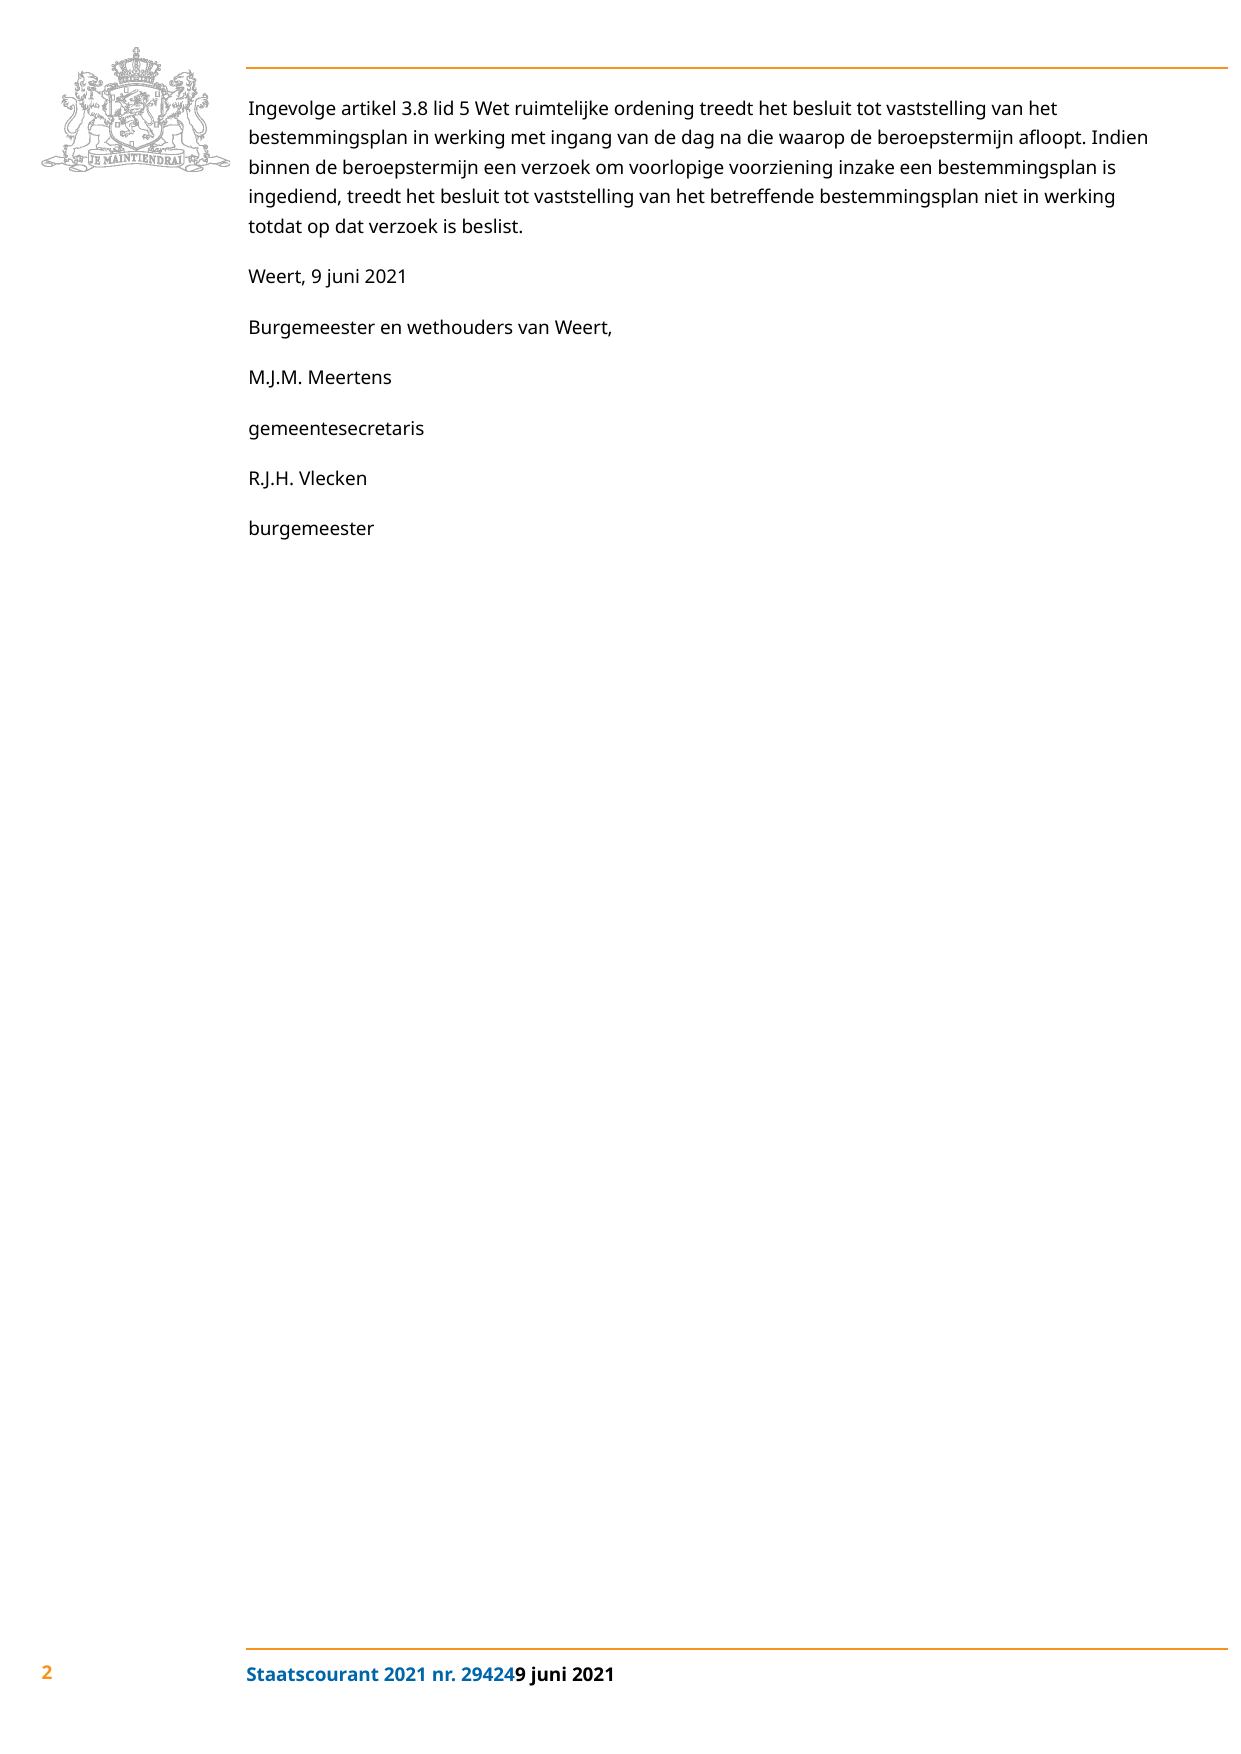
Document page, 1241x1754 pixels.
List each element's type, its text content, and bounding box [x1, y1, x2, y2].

text gemeentesecretaris [248, 415, 1152, 441]
text Ingevolge artikel 3.8 lid 5 Wet ruimtelijke ordening treedt het besluit tot vaststelling van het bestemmingsplan in werking met ingang van de dag na die waarop de beroepstermijn afloopt. Indien binnen de beroepstermijn een verzoek om voorlopige voorziening inzake een bestemmingsplan is ingediend, treedt het besluit tot vaststelling van het betreffende bestemmingsplan niet in werking totdat op dat verzoek is beslist. [248, 95, 1152, 239]
text M.J.M. Meertens [248, 364, 1152, 390]
text burgemeester [248, 516, 1152, 541]
picture [41, 47, 231, 172]
text Weert, 9 juni 2021 [248, 263, 1152, 289]
text R.J.H. Vlecken [248, 465, 1152, 491]
text Burgemeester en wethouders van Weert, [248, 314, 1152, 340]
